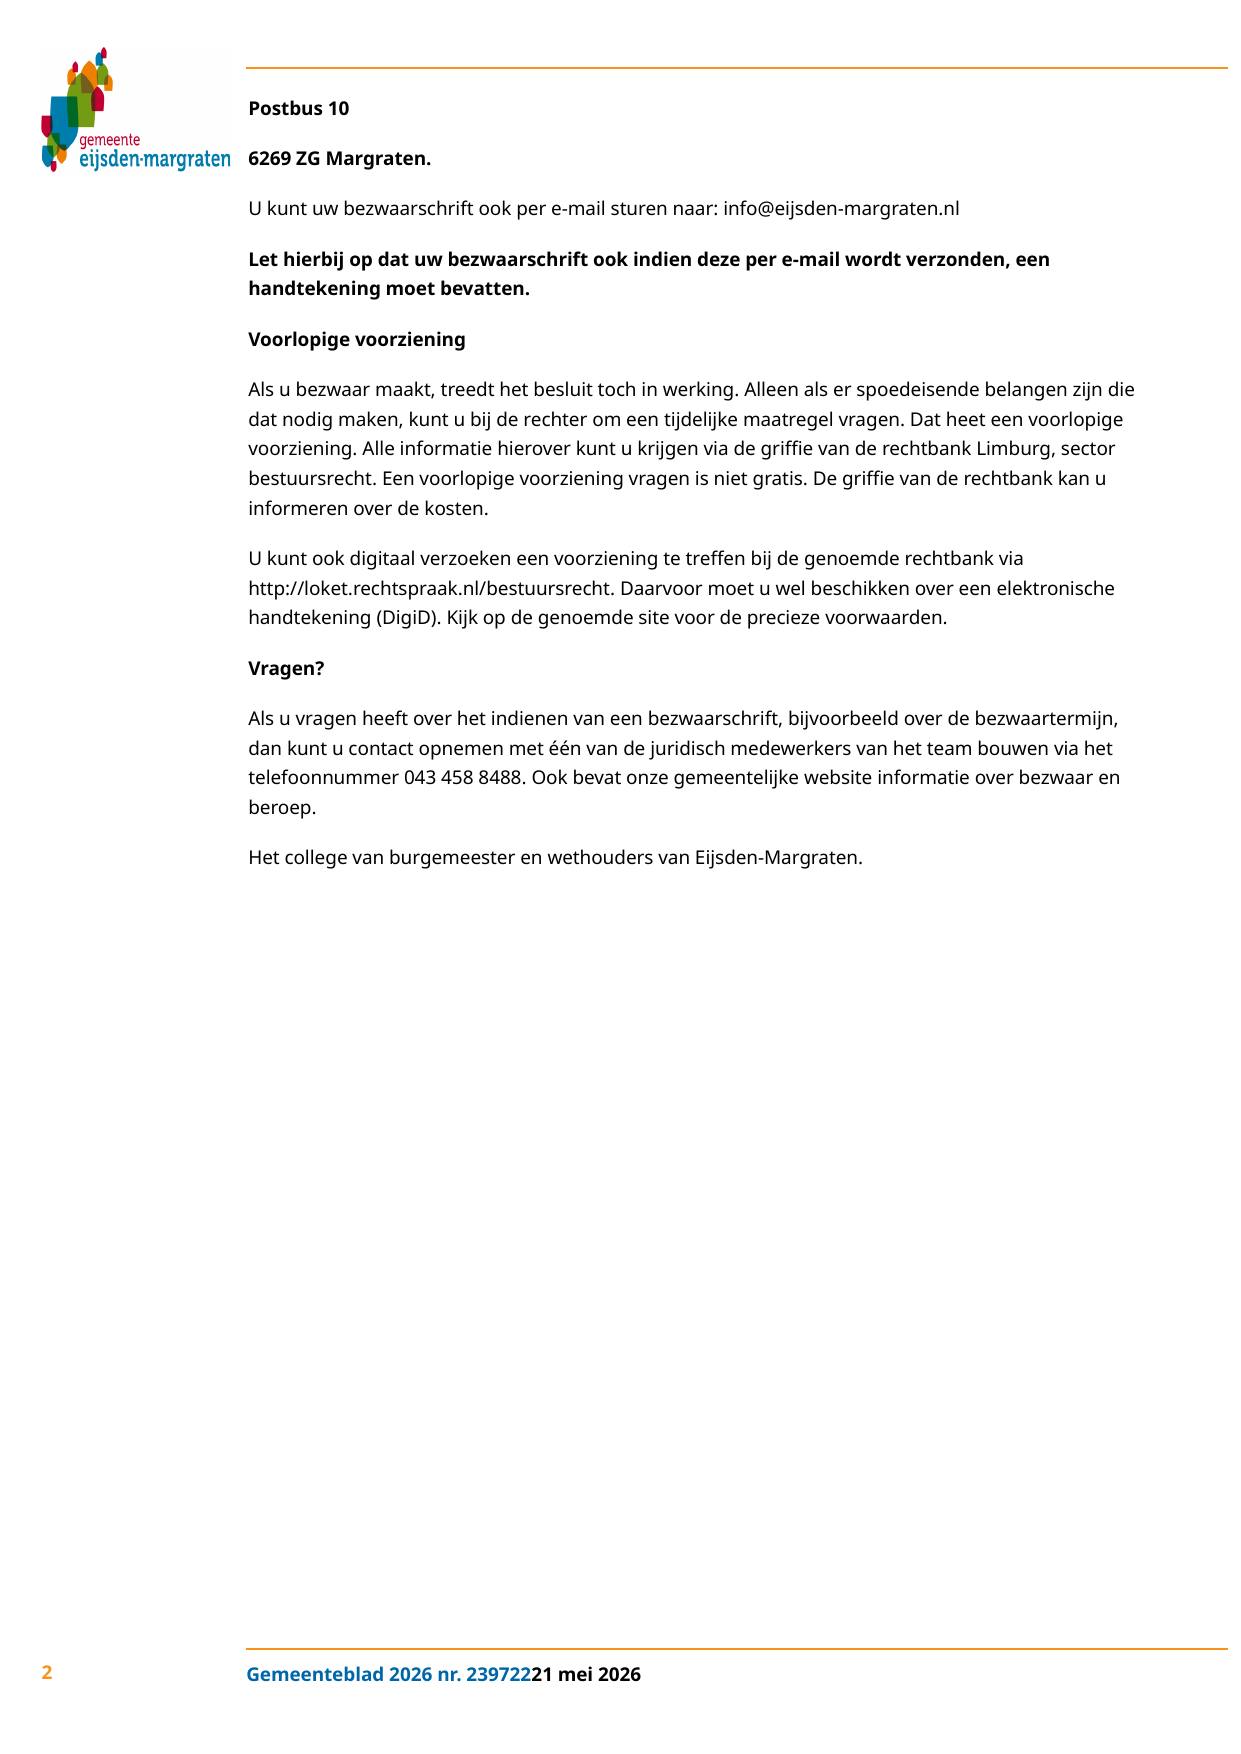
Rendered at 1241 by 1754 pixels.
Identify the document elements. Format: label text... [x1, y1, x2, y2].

text Vragen? [248, 655, 1152, 681]
text Als u bezwaar maakt, treedt het besluit toch in werking. Alleen als er spoedeisende belangen zijn die dat nodig maken, kunt u bij de rechter om een tijdelijke maatregel vragen. Dat heet een voorlopige voorziening. Alle informatie hierover kunt u krijgen via de griffie van de rechtbank Limburg, sector bestuursrecht. Een voorlopige voorziening vragen is niet gratis. De griffie van de rechtbank kan u informeren over de kosten. [248, 376, 1152, 521]
text Als u vragen heeft over het indienen van een bezwaarschrift, bijvoorbeeld over de bezwaartermijn, dan kunt u contact opnemen met één van de juridisch medewerkers van het team bouwen via het telefoonnummer 043 458 8488. Ook bevat onze gemeentelijke website informatie over bezwaar en beroep. [248, 705, 1152, 820]
picture [41, 47, 231, 172]
text Postbus 10 [248, 95, 1152, 121]
text Voorlopige voorziening [248, 326, 1152, 352]
text Let hierbij op dat uw bezwaarschrift ook indien deze per e-mail wordt verzonden, een handtekening moet bevatten. [248, 246, 1152, 301]
text 6269 ZG Margraten. [248, 145, 1152, 171]
text Het college van burgemeester en wethouders van Eijsden-Margraten. [248, 844, 1152, 870]
text U kunt ook digitaal verzoeken een voorziening te treffen bij de genoemde rechtbank via http://loket.rechtspraak.nl/bestuursrecht. Daarvoor moet u wel beschikken over een elektronische handtekening (DigiD). Kijk op de genoemde site voor de precieze voorwaarden. [248, 545, 1152, 630]
text U kunt uw bezwaarschrift ook per e-mail sturen naar: info@eijsden-margraten.nl [248, 196, 1152, 221]
